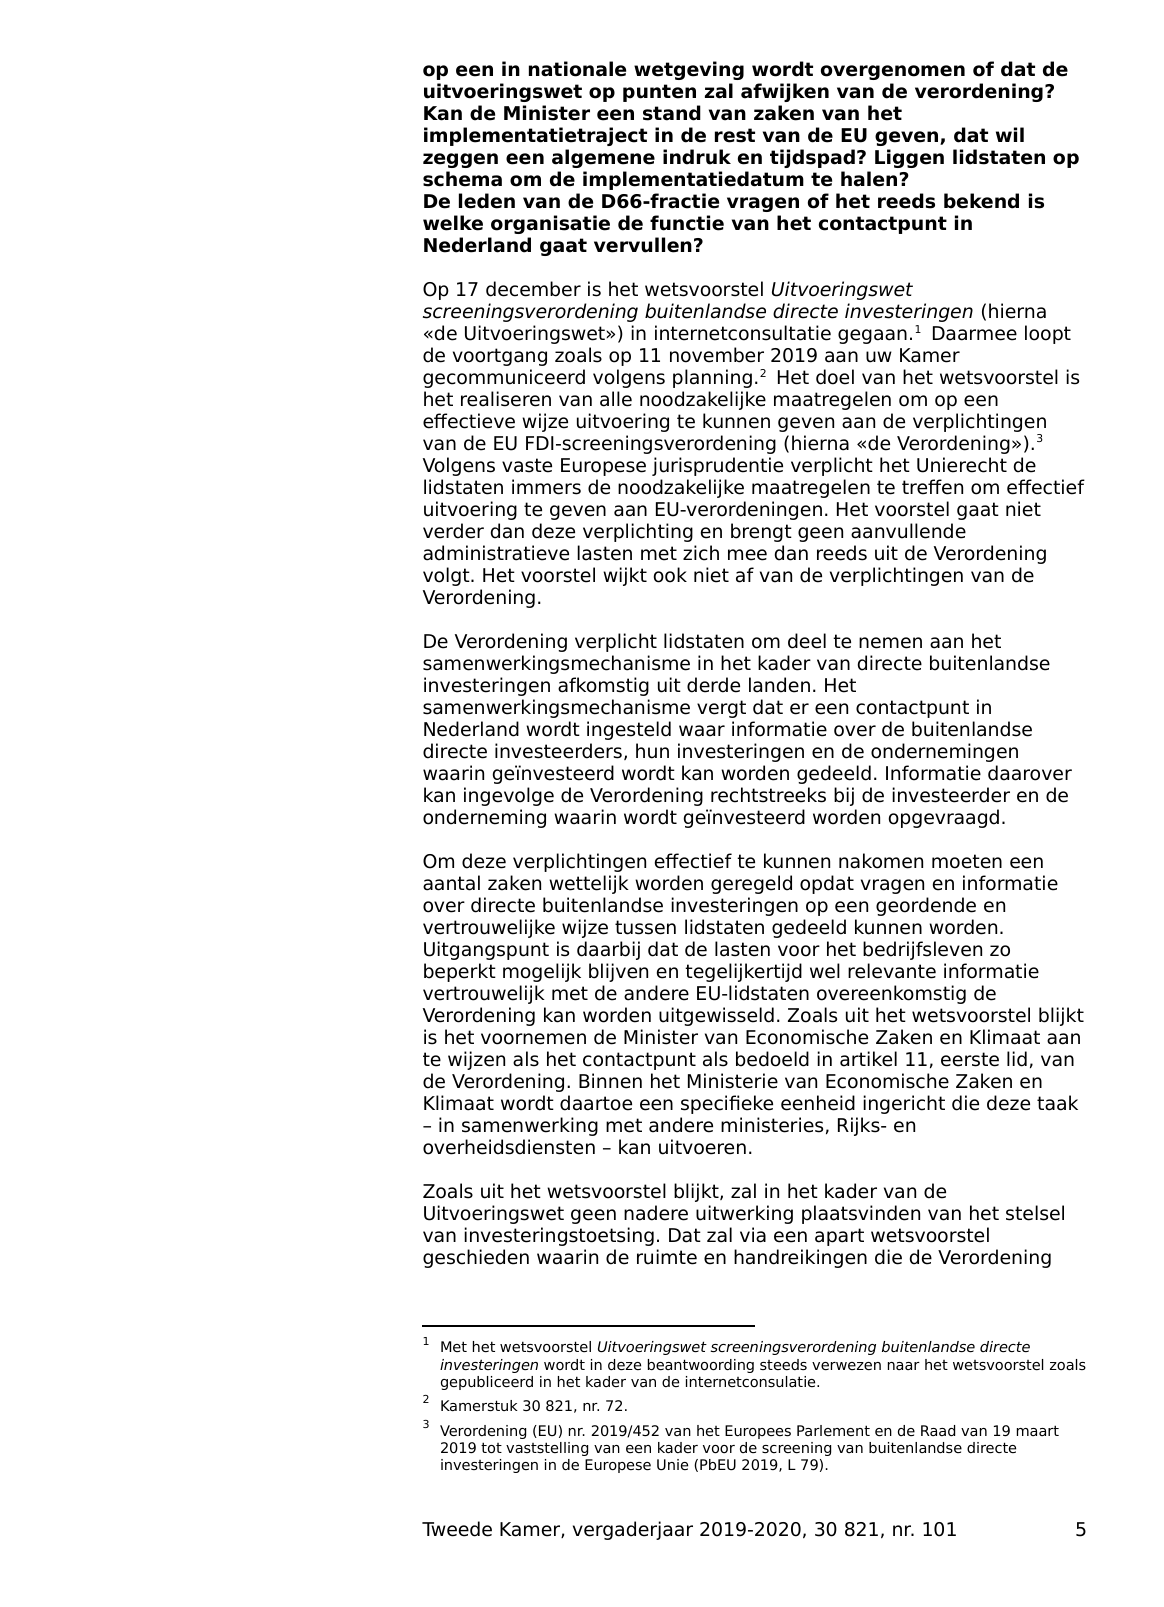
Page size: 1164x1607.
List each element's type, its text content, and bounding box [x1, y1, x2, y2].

text Met het wetsvoorstel Uitvoeringswet screeningsverordening buitenlandse directe investeringen wordt in deze beantwoording steeds verwezen naar het wetsvoorstel zoals gepubliceerd in het kader van de internetconsulatie. [422, 1335, 1087, 1391]
text Kamerstuk 30 821, nr. 72. [422, 1393, 1087, 1416]
text Zoals uit het wetsvoorstel blijkt, zal in het kader van de Uitvoeringswet geen nadere uitwerking plaatsvinden van het stelsel van investeringstoetsing. Dat zal via een apart wetsvoorstel geschieden waarin de ruimte en handreikingen die de Verordening [422, 1181, 1087, 1269]
text De Verordening verplicht lidstaten om deel te nemen aan het samenwerkingsmechanisme in het kader van directe buitenlandse investeringen afkomstig uit derde landen. Het samenwerkingsmechanisme vergt dat er een contactpunt in Nederland wordt ingesteld waar informatie over de buitenlandse directe investeerders, hun investeringen en de ondernemingen waarin geïnvesteerd wordt kan worden gedeeld. Informatie daarover kan ingevolge de Verordening rechtstreeks bij de investeerder en de onderneming waarin wordt geïnvesteerd worden opgevraagd. [422, 631, 1087, 829]
text De leden van de D66-fractie vragen of het reeds bekend is welke organisatie de functie van het contactpunt in Nederland gaat vervullen? [422, 191, 1087, 257]
text Om deze verplichtingen effectief te kunnen nakomen moeten een aantal zaken wettelijk worden geregeld opdat vragen en informatie over directe buitenlandse investeringen op een geordende en vertrouwelijke wijze tussen lidstaten gedeeld kunnen worden. Uitgangspunt is daarbij dat de lasten voor het bedrijfsleven zo beperkt mogelijk blijven en tegelijkertijd wel relevante informatie vertrouwelijk met de andere EU-lidstaten overeenkomstig de Verordening kan worden uitgewisseld. Zoals uit het wetsvoorstel blijkt is het voornemen de Minister van Economische Zaken en Klimaat aan te wijzen als het contactpunt als bedoeld in artikel 11, eerste lid, van de Verordening. Binnen het Ministerie van Economische Zaken en Klimaat wordt daartoe een specifieke eenheid ingericht die deze taak – in samenwerking met andere ministeries, Rijks- en overheidsdiensten – kan uitvoeren. [422, 851, 1087, 1159]
text Verordening (EU) nr. 2019/452 van het Europees Parlement en de Raad van 19 maart 2019 tot vaststelling van een kader voor de screening van buitenlandse directe investeringen in de Europese Unie (PbEU 2019, L 79). [422, 1418, 1087, 1474]
text op een in nationale wetgeving wordt overgenomen of dat de uitvoeringswet op punten zal afwijken van de verordening? Kan de Minister een stand van zaken van het implementatietraject in de rest van de EU geven, dat wil zeggen een algemene indruk en tijdspad? Liggen lidstaten op schema om de implementatiedatum te halen? [422, 59, 1087, 191]
text Op 17 december is het wetsvoorstel Uitvoeringswet screeningsverordening buitenlandse directe investeringen (hierna «de Uitvoeringswet») in internetconsultatie gegaan. Daarmee loopt de voortgang zoals op 11 november 2019 aan uw Kamer gecommuniceerd volgens planning. Het doel van het wetsvoorstel is het realiseren van alle noodzakelijke maatregelen om op een effectieve wijze uitvoering te kunnen geven aan de verplichtingen van de EU FDI-screeningsverordening (hierna «de Verordening»). Volgens vaste Europese jurisprudentie verplicht het Unierecht de lidstaten immers de noodzakelijke maatregelen te treffen om effectief uitvoering te geven aan EU-verordeningen. Het voorstel gaat niet verder dan deze verplichting en brengt geen aanvullende administratieve lasten met zich mee dan reeds uit de Verordening volgt. Het voorstel wijkt ook niet af van de verplichtingen van de Verordening. [422, 279, 1087, 609]
